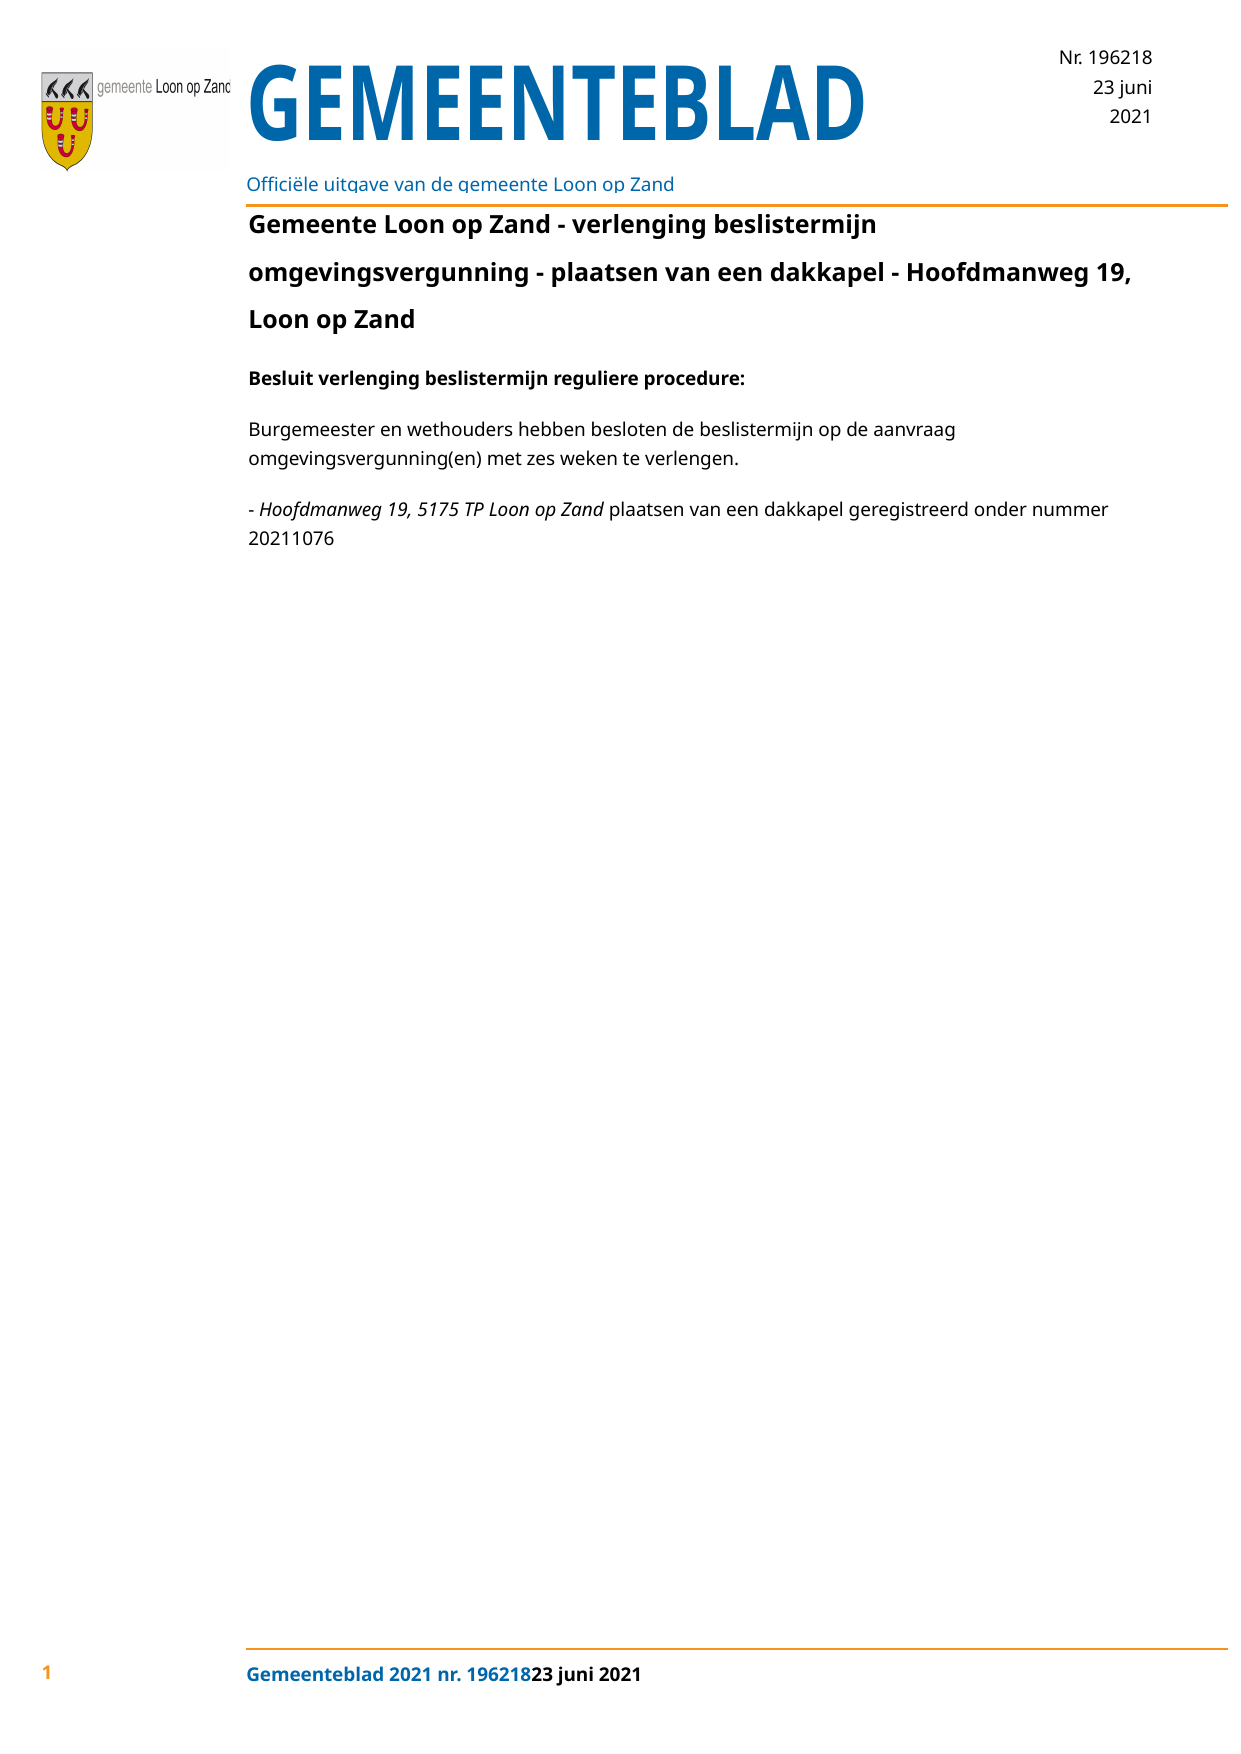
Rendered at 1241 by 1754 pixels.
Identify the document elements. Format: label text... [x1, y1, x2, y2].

text Gemeente Loon op Zand - verlenging beslistermijn omgevingsvergunning - plaatsen van een dakkapel - Hoofdmanweg 19, Loon op Zand [248, 207, 1152, 336]
text Burgemeester en wethouders hebben besloten de beslistermijn op de aanvraag omgevingsvergunning(en) met zes weken te verlengen. [248, 416, 1152, 471]
text Besluit verlenging beslistermijn reguliere procedure: [248, 366, 1152, 391]
text - Hoofdmanweg 19, 5175 TP Loon op Zand plaatsen van een dakkapel geregistreerd onder nummer 20211076 [248, 496, 1152, 551]
picture [41, 47, 231, 172]
